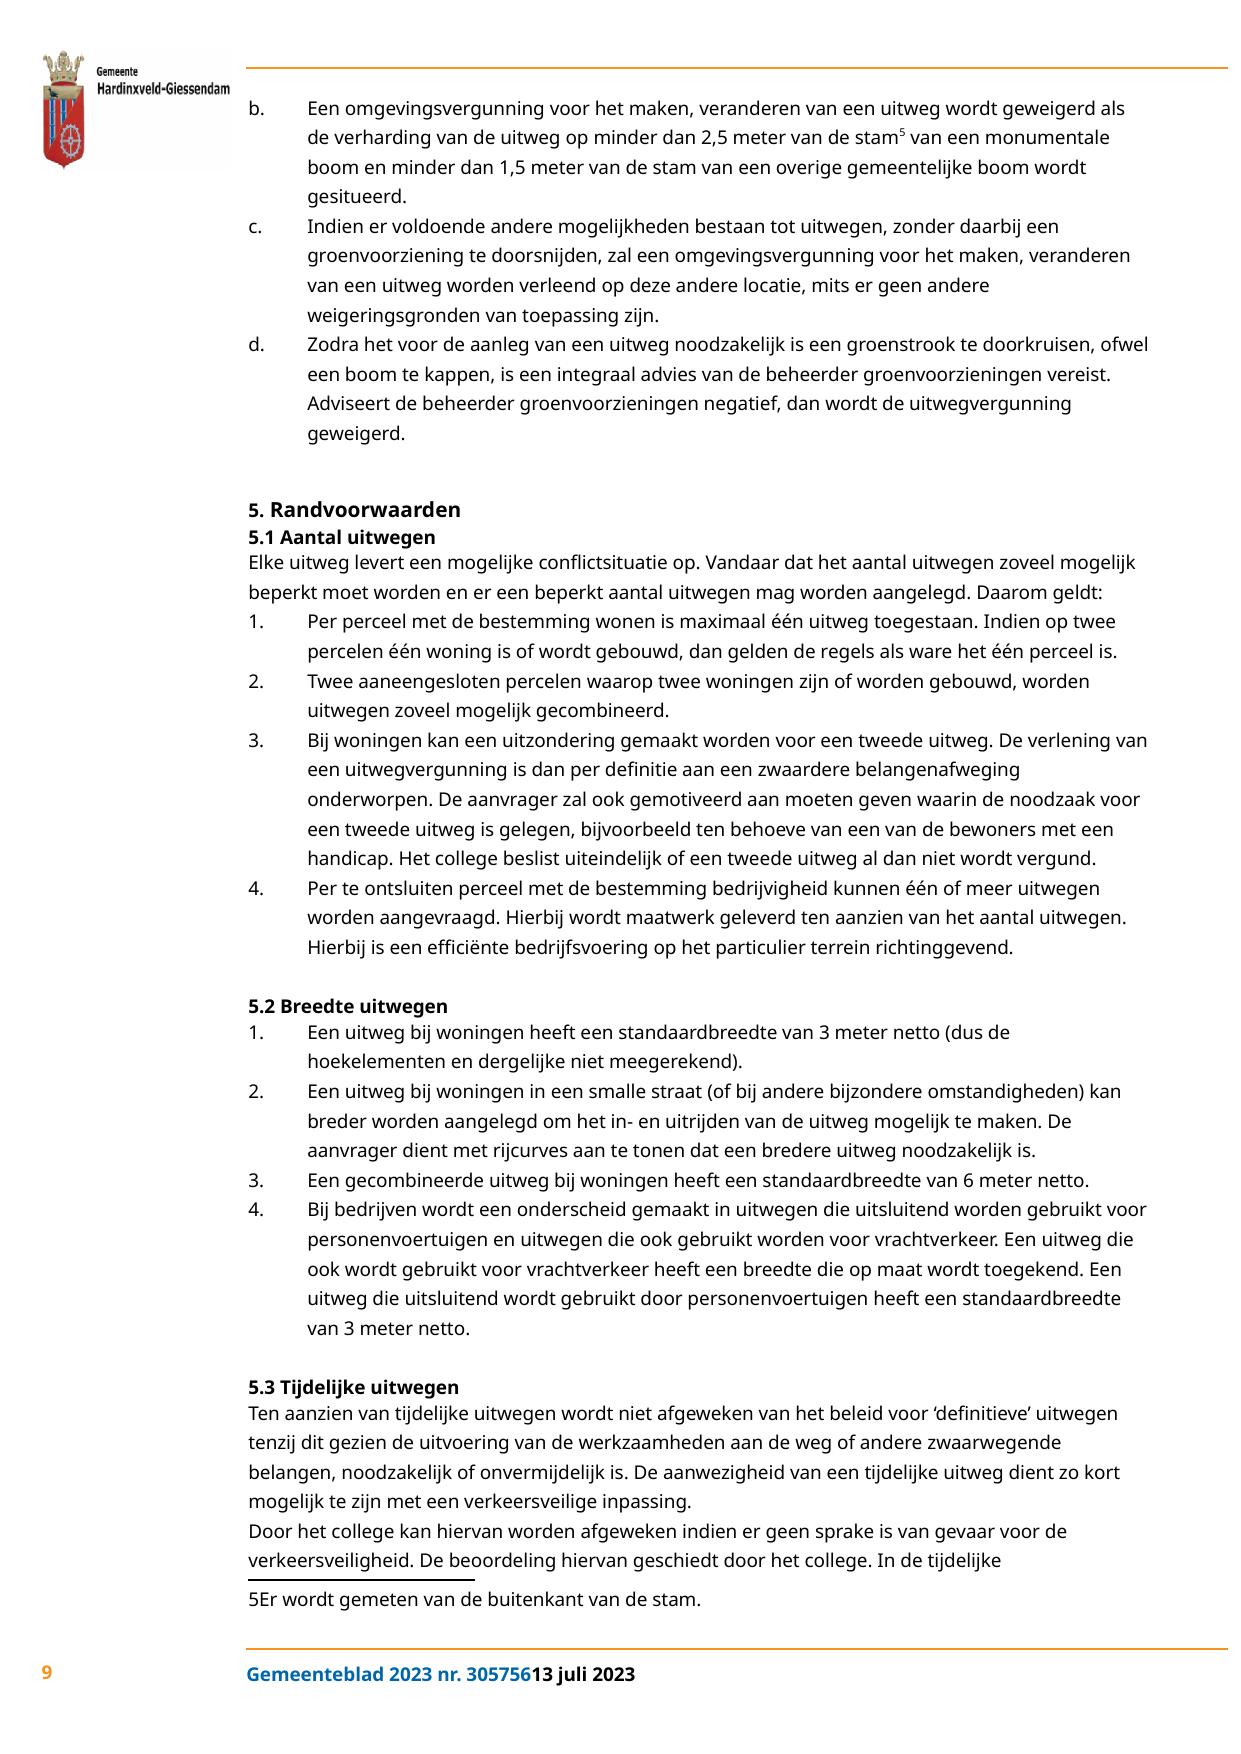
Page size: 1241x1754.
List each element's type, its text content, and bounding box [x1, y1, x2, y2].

text 5.3 Tijdelijke uitwegen [248, 1374, 1152, 1400]
list Twee aaneengesloten percelen waarop twee woningen zijn of worden gebouwd, worden uitwegen zoveel mogelijk gecombineerd. [248, 668, 1152, 723]
list Een uitweg bij woningen in een smalle straat (of bij andere bijzondere omstandigheden) kan breder worden aangelegd om het in- en uitrijden van de uitweg mogelijk te maken. De aanvrager dient met rijcurves aan te tonen dat een bredere uitweg noodzakelijk is. [248, 1078, 1152, 1163]
list Er wordt gemeten van de buitenkant van de stam. [248, 1586, 1152, 1612]
list Een omgevingsvergunning voor het maken, veranderen van een uitweg wordt geweigerd als de verharding van de uitweg op minder dan 2,5 meter van de stam van een monumentale boom en minder dan 1,5 meter van de stam van een overige gemeentelijke boom wordt gesitueerd. [248, 95, 1152, 209]
list Bij woningen kan een uitzondering gemaakt worden voor een tweede uitweg. De verlening van een uitwegvergunning is dan per definitie aan een zwaardere belangenafweging onderworpen. De aanvrager zal ook gemotiveerd aan moeten geven waarin de noodzaak voor een tweede uitweg is gelegen, bijvoorbeeld ten behoeve van een van de bewoners met een handicap. Het college beslist uiteindelijk of een tweede uitweg al dan niet wordt vergund. [248, 727, 1152, 871]
text Ten aanzien van tijdelijke uitwegen wordt niet afgeweken van het beleid voor ‘definitieve’ uitwegen tenzij dit gezien de uitvoering van de werkzaamheden aan de weg of andere zwaarwegende belangen, noodzakelijk of onvermijdelijk is. De aanwezigheid van een tijdelijke uitweg dient zo kort mogelijk te zijn met een verkeersveilige inpassing. [248, 1400, 1152, 1514]
list Per perceel met de bestemming wonen is maximaal één uitweg toegestaan. Indien op twee percelen één woning is of wordt gebouwd, dan gelden de regels als ware het één perceel is. [248, 609, 1152, 664]
list Bij bedrijven wordt een onderscheid gemaakt in uitwegen die uitsluitend worden gebruikt voor personenvoertuigen en uitwegen die ook gebruikt worden voor vrachtverkeer. Een uitweg die ook wordt gebruikt voor vrachtverkeer heeft een breedte die op maat wordt toegekend. Een uitweg die uitsluitend wordt gebruikt door personenvoertuigen heeft een standaardbreedte van 3 meter netto. [248, 1197, 1152, 1341]
list Per te ontsluiten perceel met de bestemming bedrijvigheid kunnen één of meer uitwegen worden aangevraagd. Hierbij wordt maatwerk geleverd ten aanzien van het aantal uitwegen. Hierbij is een efficiënte bedrijfsvoering op het particulier terrein richtinggevend. [248, 875, 1152, 960]
list Een gecombineerde uitweg bij woningen heeft een standaardbreedte van 6 meter netto. [248, 1167, 1152, 1193]
text 5.2 Breedte uitwegen [248, 993, 1152, 1019]
text 5.1 Aantal uitwegen [248, 524, 1152, 549]
text Door het college kan hiervan worden afgeweken indien er geen sprake is van gevaar voor de verkeersveiligheid. De beoordeling hiervan geschiedt door het college. In de tijdelijke [248, 1518, 1152, 1573]
text Elke uitweg levert een mogelijke conflictsituatie op. Vandaar dat het aantal uitwegen zoveel mogelijk beperkt moet worden en er een beperkt aantal uitwegen mag worden aangelegd. Daarom geldt: [248, 549, 1152, 605]
text 5. Randvoorwaarden [248, 495, 1152, 524]
list Zodra het voor de aanleg van een uitweg noodzakelijk is een groenstrook te doorkruisen, ofwel een boom te kappen, is een integraal advies van de beheerder groenvoorzieningen vereist. Adviseert de beheerder groenvoorzieningen negatief, dan wordt de uitwegvergunning geweigerd. [248, 331, 1152, 446]
picture [41, 47, 231, 172]
list Een uitweg bij woningen heeft een standaardbreedte van 3 meter netto (dus de hoekelementen en dergelijke niet meegerekend). [248, 1019, 1152, 1074]
list Indien er voldoende andere mogelijkheden bestaan tot uitwegen, zonder daarbij een groenvoorziening te doorsnijden, zal een omgevingsvergunning voor het maken, veranderen van een uitweg worden verleend op deze andere locatie, mits er geen andere weigeringsgronden van toepassing zijn. [248, 213, 1152, 328]
